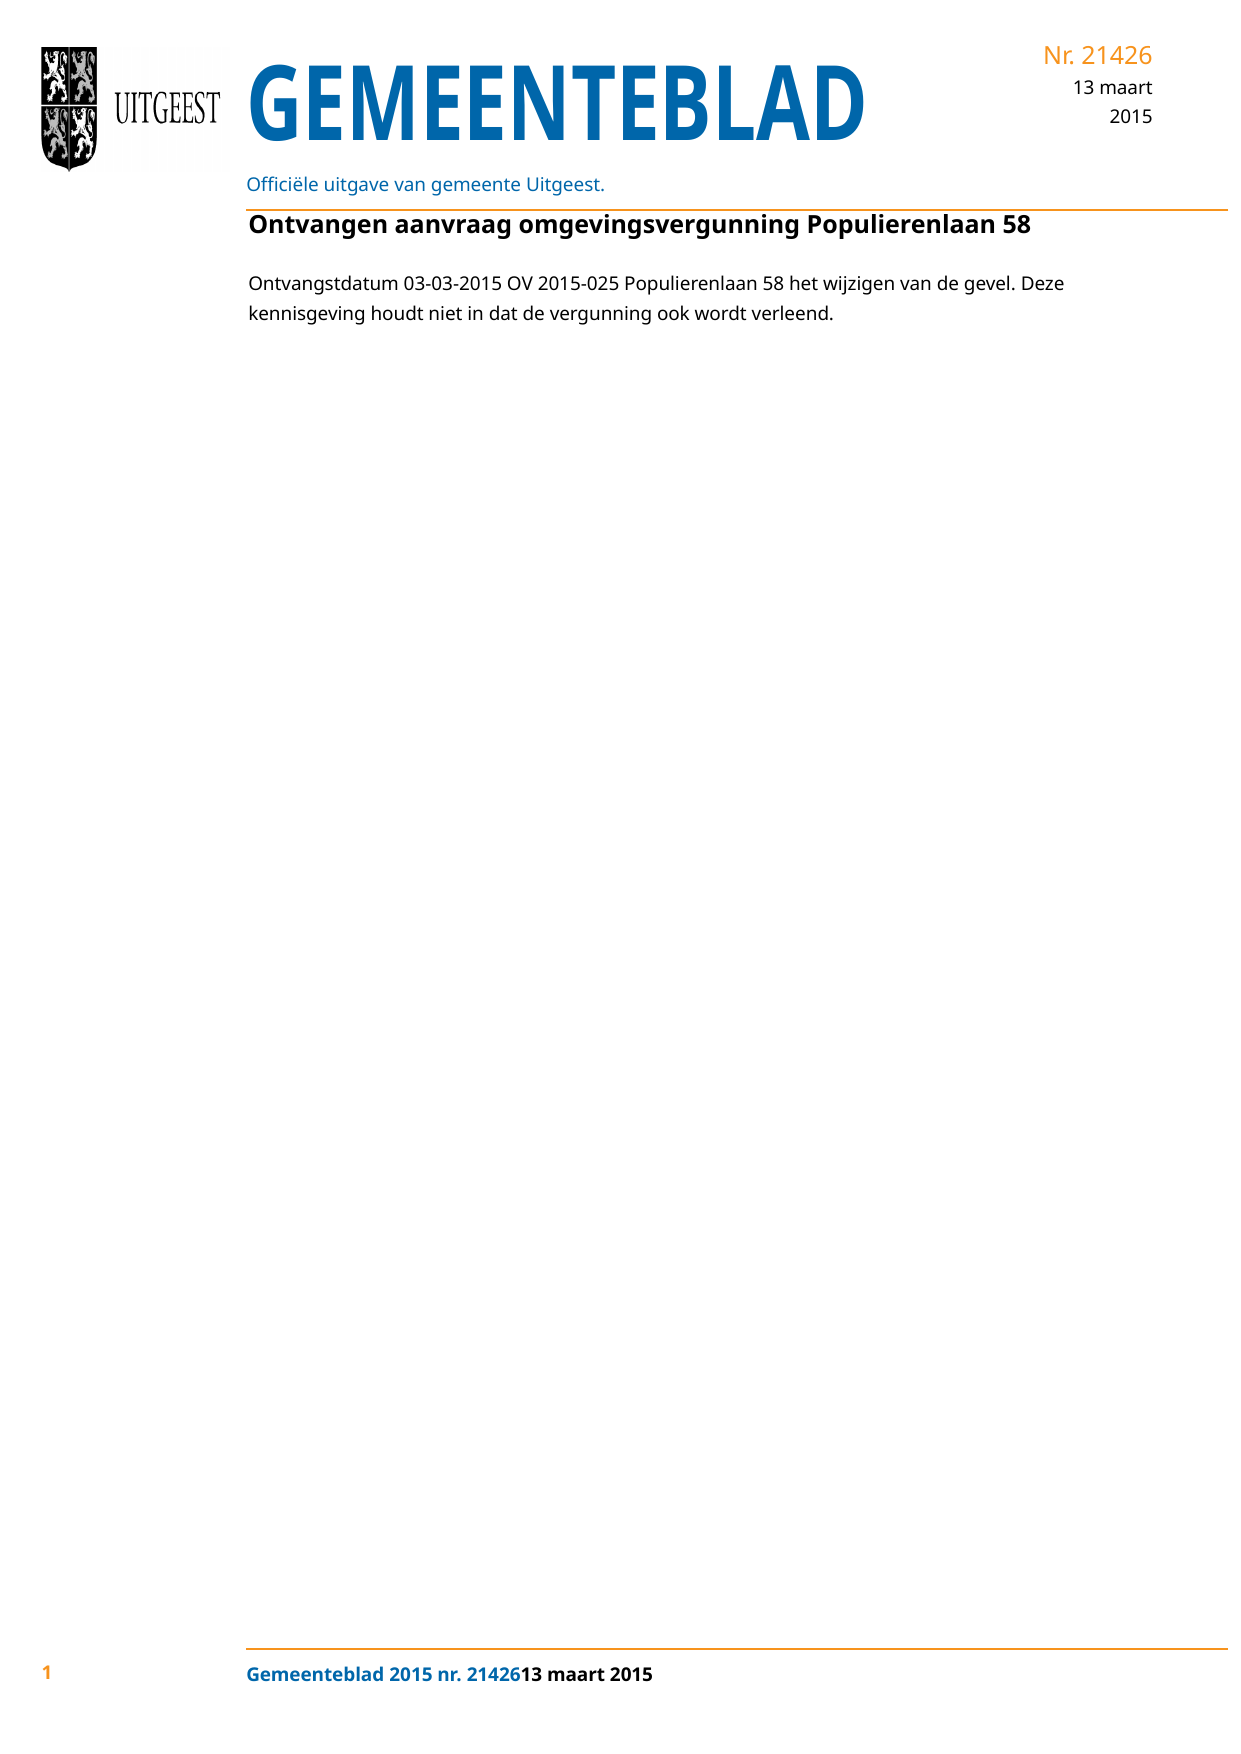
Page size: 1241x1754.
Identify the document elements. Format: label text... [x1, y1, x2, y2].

text Ontvangen aanvraag omgevingsvergunning Populierenlaan 58 [248, 211, 1152, 241]
picture [41, 47, 231, 172]
text Ontvangstdatum 03-03-2015 OV 2015-025 Populierenlaan 58 het wijzigen van de gevel. Deze kennisgeving houdt niet in dat de vergunning ook wordt verleend. [248, 270, 1152, 326]
